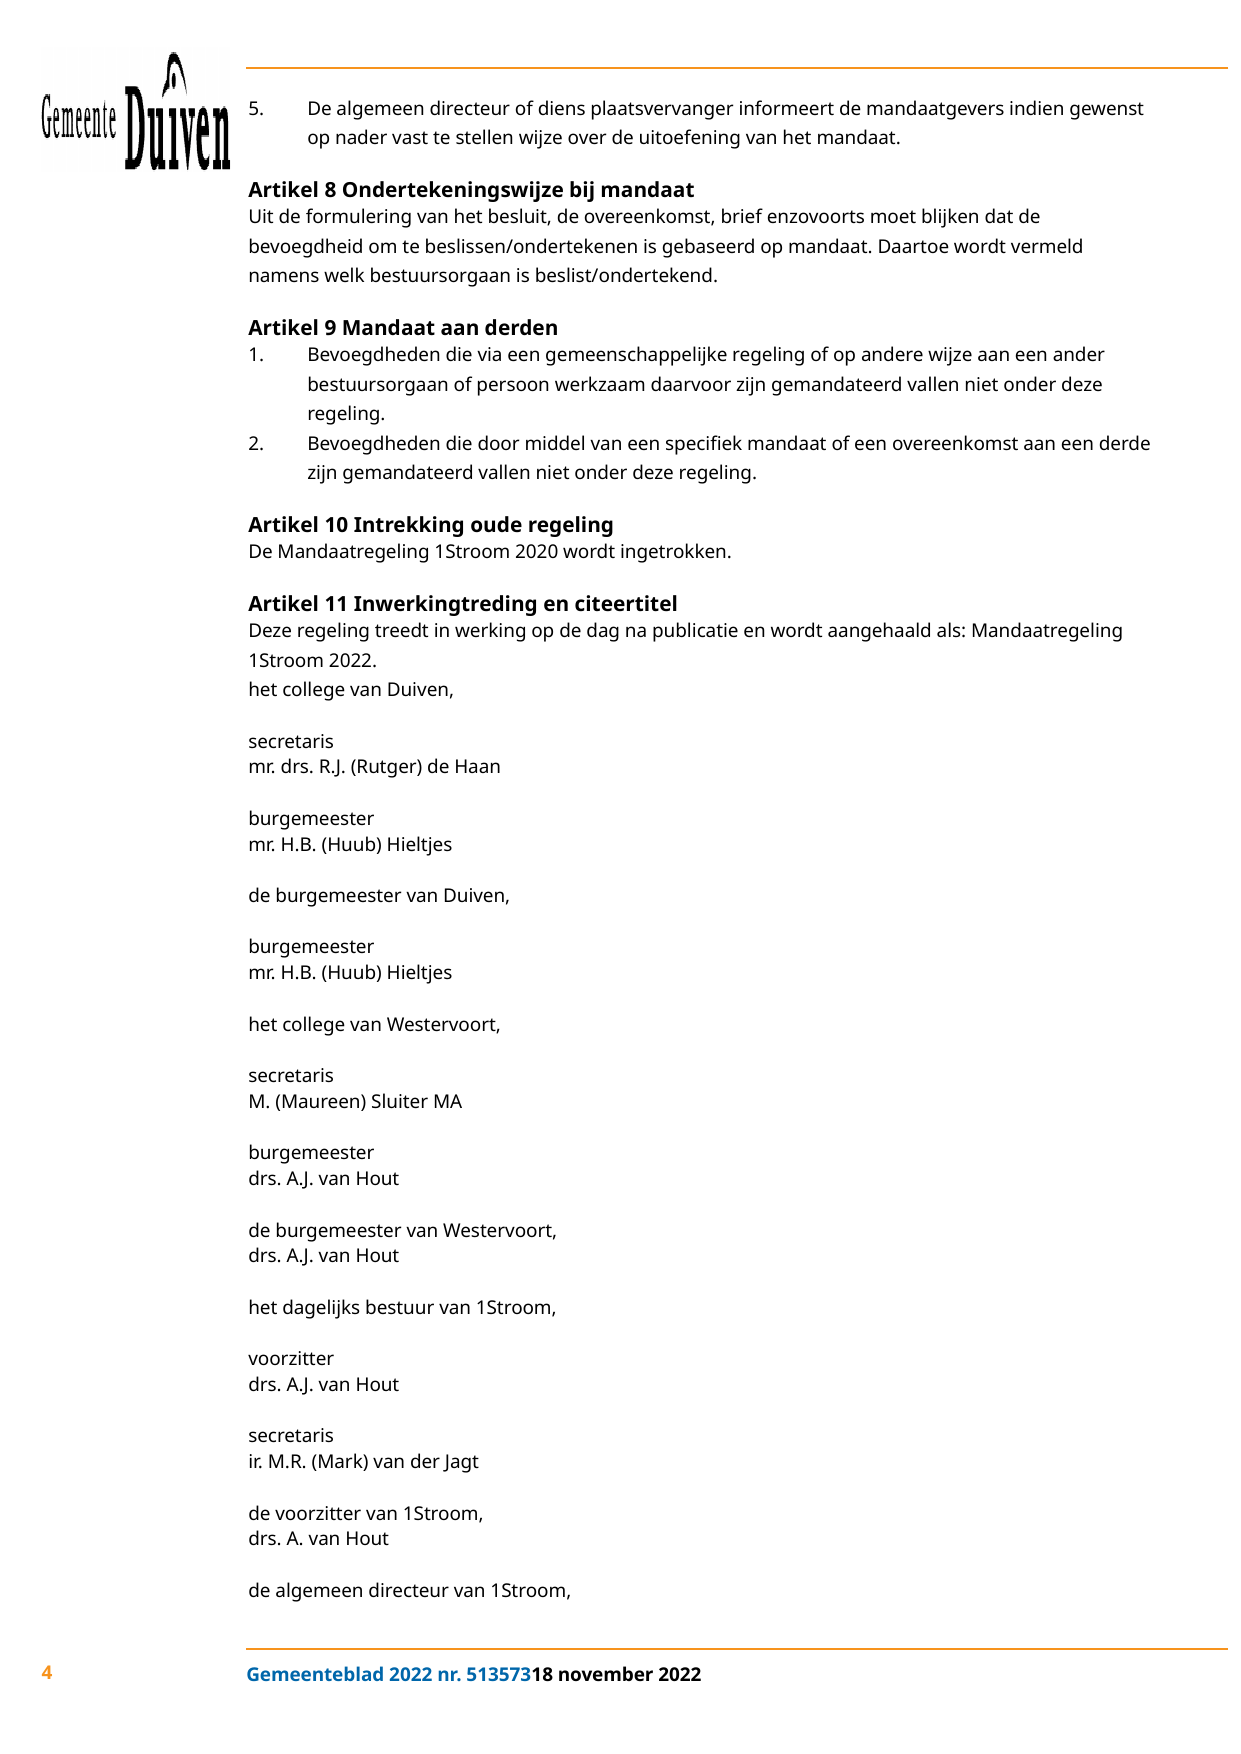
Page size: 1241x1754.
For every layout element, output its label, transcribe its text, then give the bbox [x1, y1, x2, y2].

text mr. H.B. (Huub) Hieltjes [248, 831, 1152, 857]
text Artikel 9 Mandaat aan derden [248, 313, 1152, 341]
text burgemeester [248, 805, 1152, 831]
picture [41, 47, 231, 172]
text de voorzitter van 1Stroom, [248, 1500, 1152, 1526]
text de algemeen directeur van 1Stroom, [248, 1577, 1152, 1603]
text voorzitter [248, 1345, 1152, 1371]
text burgemeester [248, 1139, 1152, 1165]
text mr. drs. R.J. (Rutger) de Haan [248, 754, 1152, 779]
text burgemeester [248, 934, 1152, 959]
text ir. M.R. (Mark) van der Jagt [248, 1448, 1152, 1474]
text mr. H.B. (Huub) Hieltjes [248, 959, 1152, 985]
list De algemeen directeur of diens plaatsvervanger informeert de mandaatgevers indien gewenst op nader vast te stellen wijze over de uitoefening van het mandaat. [248, 95, 1152, 150]
text Artikel 8 Ondertekeningswijze bij mandaat [248, 175, 1152, 203]
text Deze regeling treedt in werking op de dag na publicatie en wordt aangehaald als: Mandaatregeling 1Stroom 2022. [248, 617, 1152, 673]
text het college van Westervoort, [248, 1011, 1152, 1037]
text Artikel 11 Inwerkingtreding en citeertitel [248, 589, 1152, 617]
text de burgemeester van Duiven, [248, 882, 1152, 908]
text Uit de formulering van het besluit, de overeenkomst, brief enzovoorts moet blijken dat de bevoegdheid om te beslissen/ondertekenen is gebaseerd op mandaat. Daartoe wordt vermeld namens welk bestuursorgaan is beslist/ondertekend. [248, 203, 1152, 288]
list Bevoegdheden die via een gemeenschappelijke regeling of op andere wijze aan een ander bestuursorgaan of persoon werkzaam daarvoor zijn gemandateerd vallen niet onder deze regeling. [248, 341, 1152, 426]
text Artikel 10 Intrekking oude regeling [248, 510, 1152, 538]
text het college van Duiven, [248, 676, 1152, 702]
text secretaris [248, 1423, 1152, 1448]
text secretaris [248, 1062, 1152, 1088]
text drs. A. van Hout [248, 1526, 1152, 1551]
text drs. A.J. van Hout [248, 1165, 1152, 1191]
text secretaris [248, 728, 1152, 754]
text de burgemeester van Westervoort, [248, 1217, 1152, 1242]
text het dagelijks bestuur van 1Stroom, [248, 1294, 1152, 1320]
text M. (Maureen) Sluiter MA [248, 1088, 1152, 1114]
text drs. A.J. van Hout [248, 1371, 1152, 1397]
text drs. A.J. van Hout [248, 1242, 1152, 1268]
text De Mandaatregeling 1Stroom 2020 wordt ingetrokken. [248, 538, 1152, 564]
list Bevoegdheden die door middel van een specifiek mandaat of een overeenkomst aan een derde zijn gemandateerd vallen niet onder deze regeling. [248, 430, 1152, 485]
